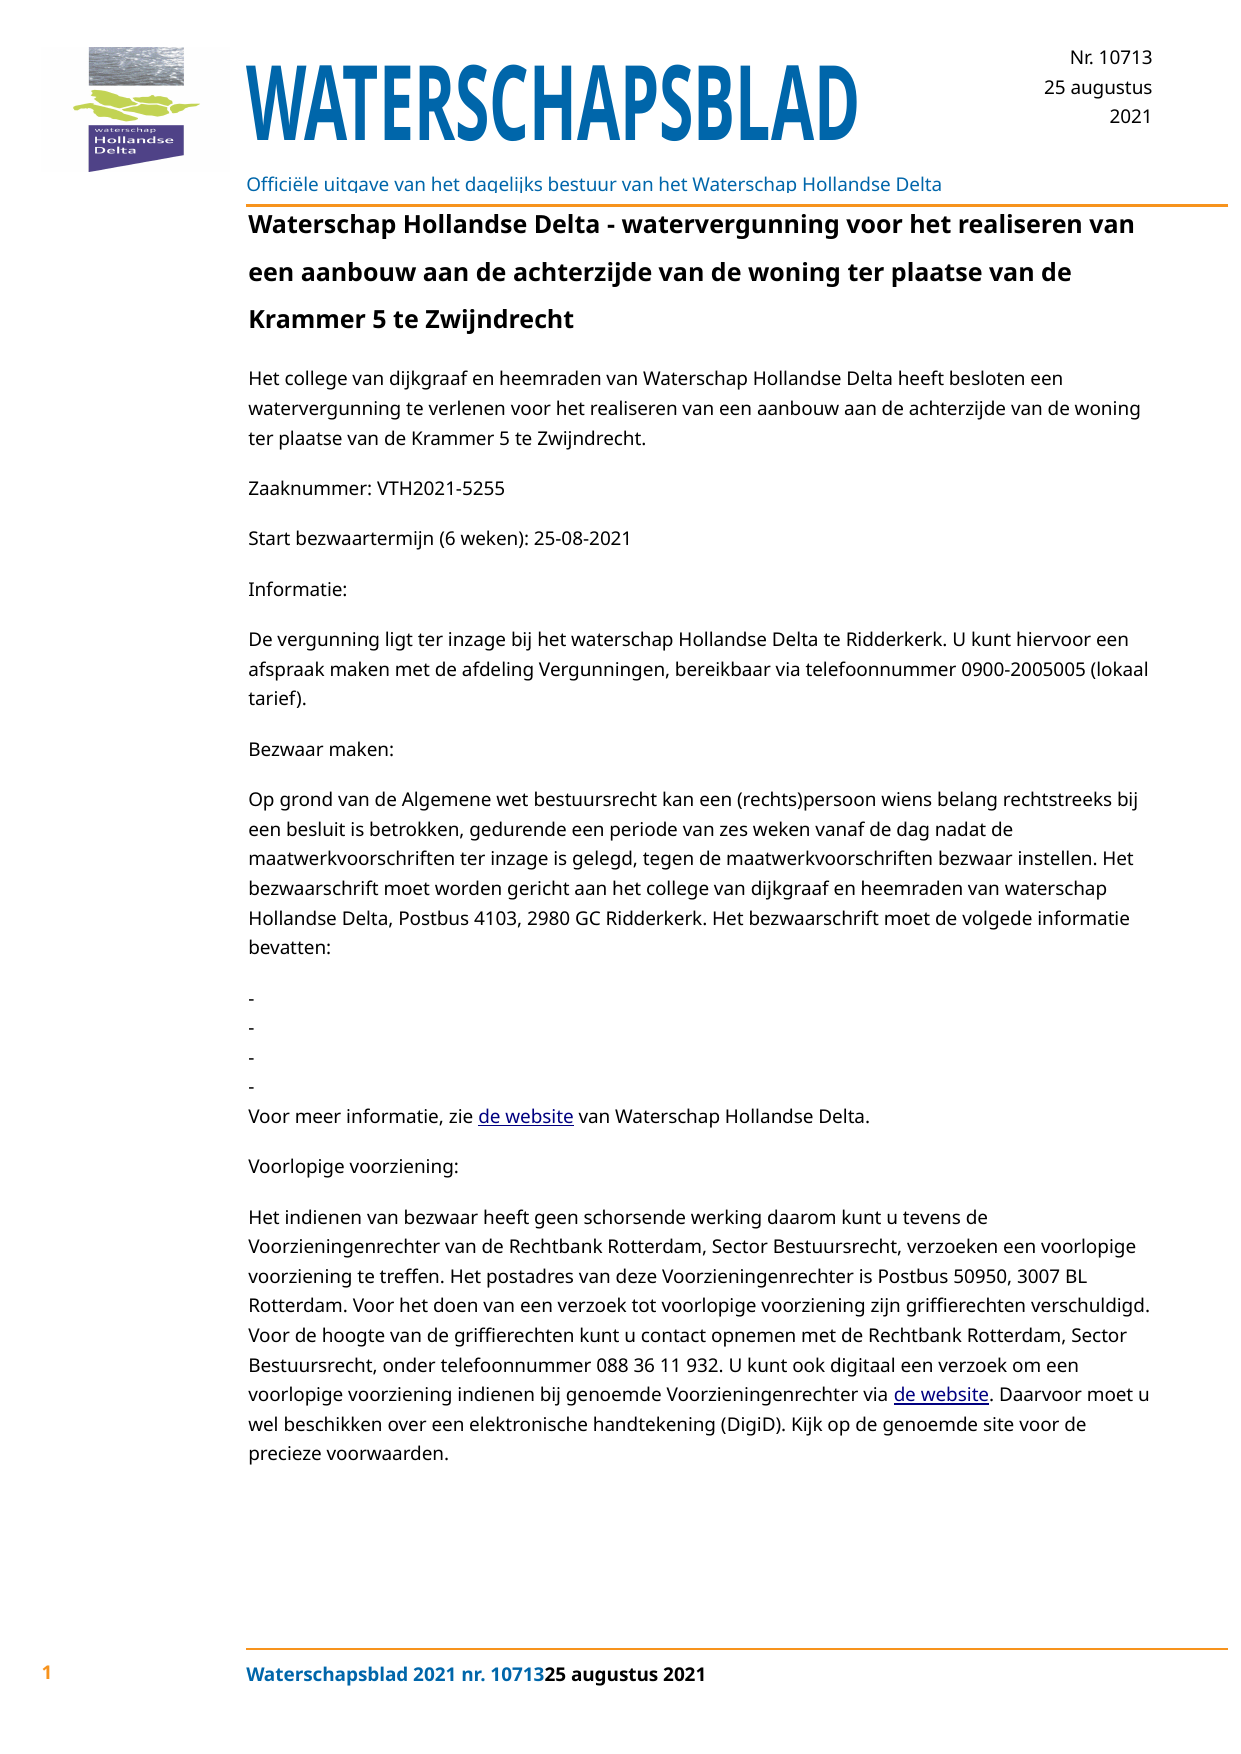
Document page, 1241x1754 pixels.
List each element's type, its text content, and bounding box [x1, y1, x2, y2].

text Waterschap Hollandse Delta - watervergunning voor het realiseren van een aanbouw aan de achterzijde van de woning ter plaatse van de Krammer 5 te Zwijndrecht [248, 207, 1152, 336]
text De vergunning ligt ter inzage bij het waterschap Hollandse Delta te Ridderkerk. U kunt hiervoor een afspraak maken met de afdeling Vergunningen, bereikbaar via telefoonnummer 0900-2005005 (lokaal tarief). [248, 626, 1152, 711]
text Het indienen van bezwaar heeft geen schorsende werking daarom kunt u tevens de Voorzieningenrechter van de Rechtbank Rotterdam, Sector Bestuursrecht, verzoeken een voorlopige voorziening te treffen. Het postadres van deze Voorzieningenrechter is Postbus 50950, 3007 BL Rotterdam. Voor het doen van een verzoek tot voorlopige voorziening zijn griffierechten verschuldigd. Voor de hoogte van de griffierechten kunt u contact opnemen met de Rechtbank Rotterdam, Sector Bestuursrecht, onder telefoonnummer 088 36 11 932. U kunt ook digitaal een verzoek om een voorlopige voorziening indienen bij genoemde Voorzieningenrechter via de website. Daarvoor moet u wel beschikken over een elektronische handtekening (DigiD). Kijk op de genoemde site voor de precieze voorwaarden. [248, 1204, 1152, 1466]
text Informatie: [248, 576, 1152, 602]
text Voor meer informatie, zie de website van Waterschap Hollandse Delta. [248, 1103, 1152, 1129]
text Op grond van de Algemene wet bestuursrecht kan een (rechts)persoon wiens belang rechtstreeks bij een besluit is betrokken, gedurende een periode van zes weken vanaf de dag nadat de maatwerkvoorschriften ter inzage is gelegd, tegen de maatwerkvoorschriften bezwaar instellen. Het bezwaarschrift moet worden gericht aan het college van dijkgraaf en heemraden van waterschap Hollandse Delta, Postbus 4103, 2980 GC Ridderkerk. Het bezwaarschrift moet de volgede informatie bevatten: [248, 786, 1152, 960]
text Start bezwaartermijn (6 weken): 25-08-2021 [248, 526, 1152, 551]
text Zaaknummer: VTH2021-5255 [248, 475, 1152, 501]
text Het college van dijkgraaf en heemraden van Waterschap Hollandse Delta heeft besloten een watervergunning te verlenen voor het realiseren van een aanbouw aan de achterzijde van de woning ter plaatse van de Krammer 5 te Zwijndrecht. [248, 366, 1152, 450]
picture [41, 47, 231, 172]
text Voorlopige voorziening: [248, 1153, 1152, 1179]
text Bezwaar maken: [248, 736, 1152, 762]
